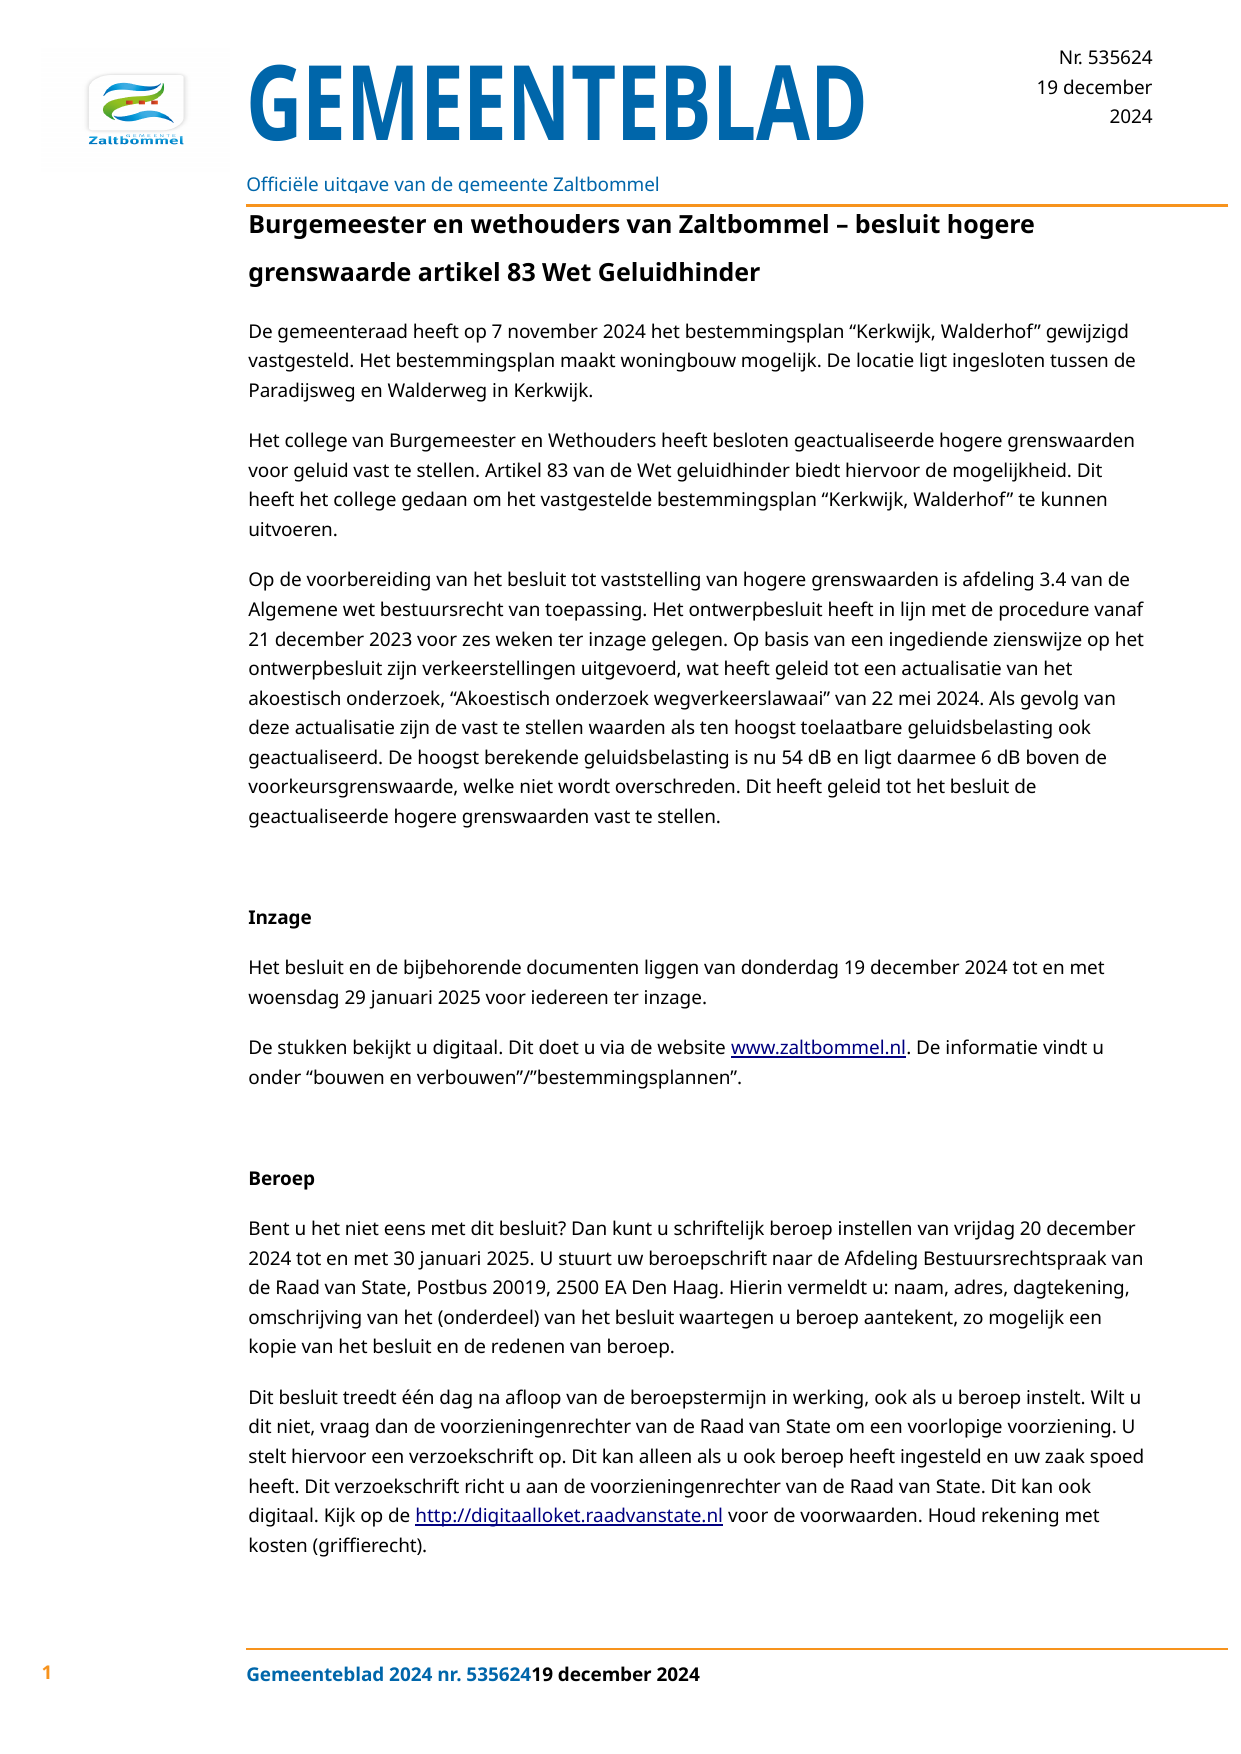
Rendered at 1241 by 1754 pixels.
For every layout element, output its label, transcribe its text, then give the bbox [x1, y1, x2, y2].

picture [41, 47, 231, 172]
text De gemeenteraad heeft op 7 november 2024 het bestemmingsplan “Kerkwijk, Walderhof” gewijzigd vastgesteld. Het bestemmingsplan maakt woningbouw mogelijk. De locatie ligt ingesloten tussen de Paradijsweg en Walderweg in Kerkwijk. [248, 318, 1152, 403]
text Burgemeester en wethouders van Zaltbommel – besluit hogere grenswaarde artikel 83 Wet Geluidhinder [248, 207, 1152, 288]
text Beroep [248, 1165, 1152, 1191]
text De stukken bekijkt u digitaal. Dit doet u via de website www.zaltbommel.nl. De informatie vindt u onder “bouwen en verbouwen”/”bestemmingsplannen”. [248, 1034, 1152, 1090]
text Inzage [248, 904, 1152, 930]
text Op de voorbereiding van het besluit tot vaststelling van hogere grenswaarden is afdeling 3.4 van de Algemene wet bestuursrecht van toepassing. Het ontwerpbesluit heeft in lijn met de procedure vanaf 21 december 2023 voor zes weken ter inzage gelegen. Op basis van een ingediende zienswijze op het ontwerpbesluit zijn verkeerstellingen uitgevoerd, wat heeft geleid tot een actualisatie van het akoestisch onderzoek, “Akoestisch onderzoek wegverkeerslawaai” van 22 mei 2024. Als gevolg van deze actualisatie zijn de vast te stellen waarden als ten hoogst toelaatbare geluidsbelasting ook geactualiseerd. De hoogst berekende geluidsbelasting is nu 54 dB en ligt daarmee 6 dB boven de voorkeursgrenswaarde, welke niet wordt overschreden. Dit heeft geleid tot het besluit de geactualiseerde hogere grenswaarden vast te stellen. [248, 567, 1152, 829]
text Dit besluit treedt één dag na afloop van de beroepstermijn in werking, ook als u beroep instelt. Wilt u dit niet, vraag dan de voorzieningenrechter van de Raad van State om een voorlopige voorziening. U stelt hiervoor een verzoekschrift op. Dit kan alleen als u ook beroep heeft ingesteld en uw zaak spoed heeft. Dit verzoekschrift richt u aan de voorzieningenrechter van de Raad van State. Dit kan ook digitaal. Kijk op de http://digitaalloket.raadvanstate.nl voor de voorwaarden. Houd rekening met kosten (griffierecht). [248, 1384, 1152, 1558]
text Het college van Burgemeester en Wethouders heeft besloten geactualiseerde hogere grenswaarden voor geluid vast te stellen. Artikel 83 van de Wet geluidhinder biedt hiervoor de mogelijkheid. Dit heeft het college gedaan om het vastgestelde bestemmingsplan “Kerkwijk, Walderhof” te kunnen uitvoeren. [248, 427, 1152, 542]
text Bent u het niet eens met dit besluit? Dan kunt u schriftelijk beroep instellen van vrijdag 20 december 2024 tot en met 30 januari 2025. U stuurt uw beroepschrift naar de Afdeling Bestuursrechtspraak van de Raad van State, Postbus 20019, 2500 EA Den Haag. Hierin vermeldt u: naam, adres, dagtekening, omschrijving van het (onderdeel) van het besluit waartegen u beroep aantekent, zo mogelijk een kopie van het besluit en de redenen van beroep. [248, 1215, 1152, 1359]
text Het besluit en de bijbehorende documenten liggen van donderdag 19 december 2024 tot en met woensdag 29 januari 2025 voor iedereen ter inzage. [248, 954, 1152, 1010]
